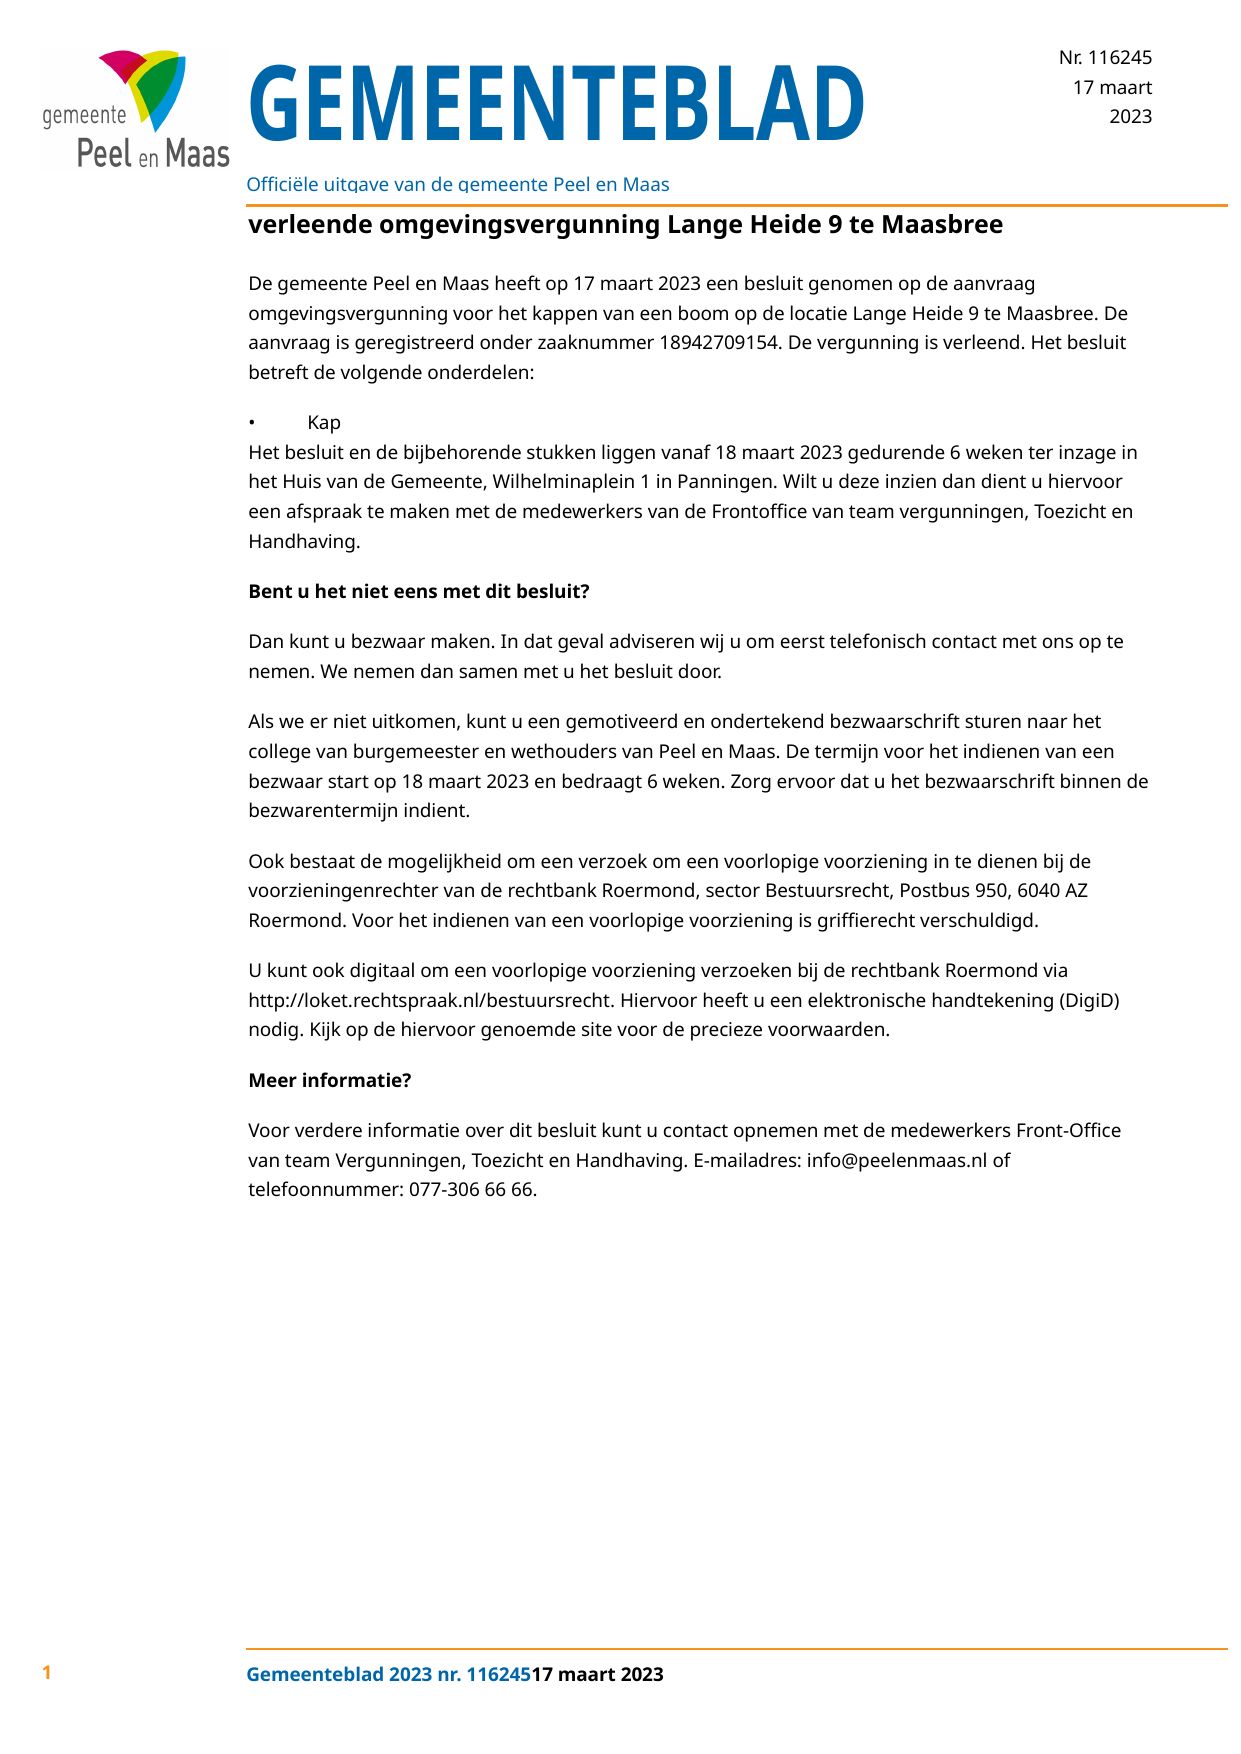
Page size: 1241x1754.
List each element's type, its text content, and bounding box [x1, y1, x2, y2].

text Het besluit en de bijbehorende stukken liggen vanaf 18 maart 2023 gedurende 6 weken ter inzage in het Huis van de Gemeente, Wilhelminaplein 1 in Panningen. Wilt u deze inzien dan dient u hiervoor een afspraak te maken met de medewerkers van de Frontoffice van team vergunningen, Toezicht en Handhaving. [248, 439, 1152, 553]
text verleende omgevingsvergunning Lange Heide 9 te Maasbree [248, 207, 1152, 241]
text Bent u het niet eens met dit besluit? [248, 578, 1152, 604]
text Voor verdere informatie over dit besluit kunt u contact opnemen met de medewerkers Front-Office van team Vergunningen, Toezicht en Handhaving. E-mailadres: info@peelenmaas.nl of telefoonnummer: 077-306 66 66. [248, 1117, 1152, 1202]
text De gemeente Peel en Maas heeft op 17 maart 2023 een besluit genomen op de aanvraag omgevingsvergunning voor het kappen van een boom op de locatie Lange Heide 9 te Maasbree. De aanvraag is geregistreerd onder zaaknummer 18942709154. De vergunning is verleend. Het besluit betreft de volgende onderdelen: [248, 270, 1152, 385]
text Ook bestaat de mogelijkheid om een verzoek om een voorlopige voorziening in te dienen bij de voorzieningenrechter van de rechtbank Roermond, sector Bestuursrecht, Postbus 950, 6040 AZ Roermond. Voor het indienen van een voorlopige voorziening is griffierecht verschuldigd. [248, 848, 1152, 933]
text Meer informatie? [248, 1067, 1152, 1093]
text Dan kunt u bezwaar maken. In dat geval adviseren wij u om eerst telefonisch contact met ons op te nemen. We nemen dan samen met u het besluit door. [248, 629, 1152, 684]
text U kunt ook digitaal om een voorlopige voorziening verzoeken bij de rechtbank Roermond via http://loket.rechtspraak.nl/bestuursrecht. Hiervoor heeft u een elektronische handtekening (DigiD) nodig. Kijk op de hiervoor genoemde site voor de precieze voorwaarden. [248, 957, 1152, 1042]
text Als we er niet uitkomen, kunt u een gemotiveerd en ondertekend bezwaarschrift sturen naar het college van burgemeester en wethouders van Peel en Maas. De termijn voor het indienen van een bezwaar start op 18 maart 2023 en bedraagt 6 weken. Zorg ervoor dat u het bezwaarschrift binnen de bezwarentermijn indient. [248, 709, 1152, 823]
list Kap [248, 409, 1152, 435]
picture [41, 47, 231, 172]
